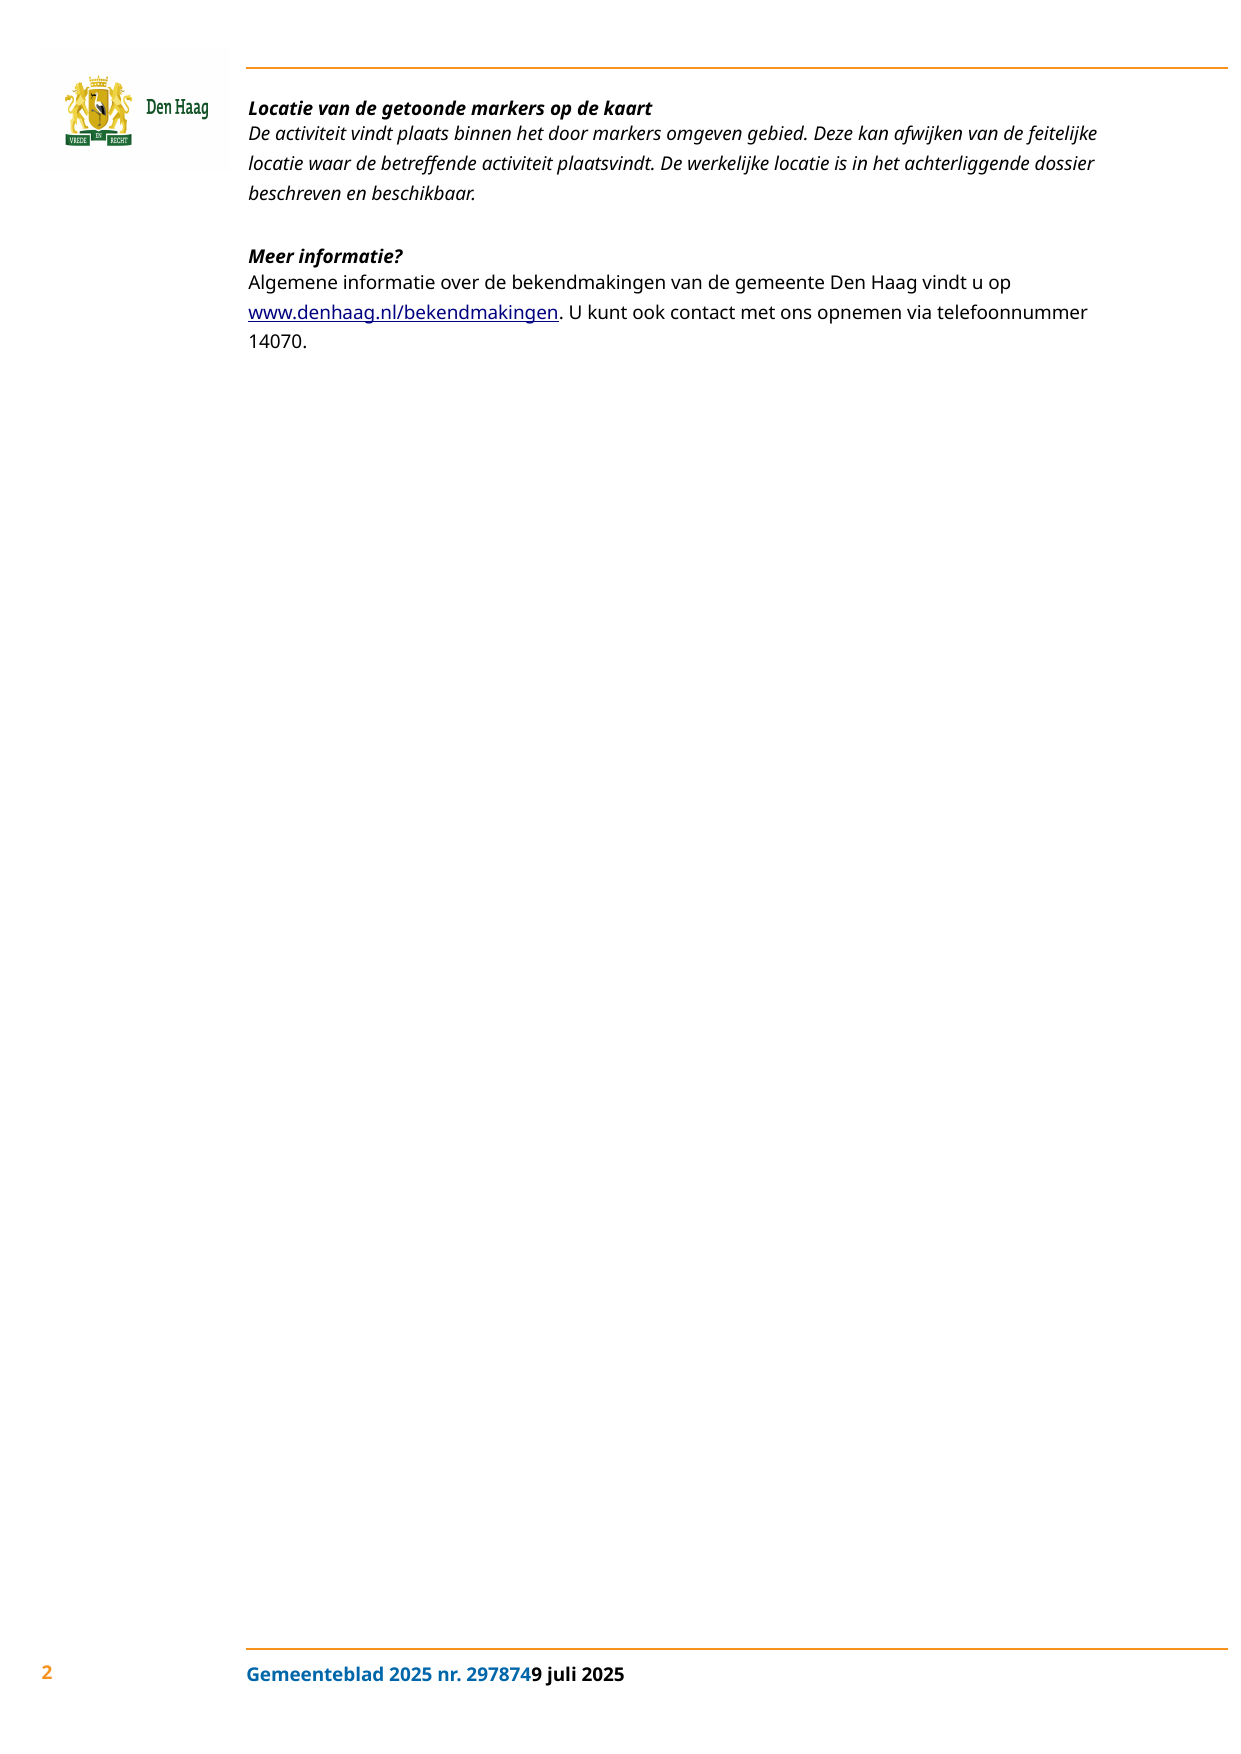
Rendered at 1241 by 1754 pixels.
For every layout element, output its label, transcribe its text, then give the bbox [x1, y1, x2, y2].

text Locatie van de getoonde markers op de kaart [248, 95, 1152, 121]
text Algemene informatie over de bekendmakingen van de gemeente Den Haag vindt u op www.denhaag.nl/bekendmakingen. U kunt ook contact met ons opnemen via telefoonnummer 14070. [248, 269, 1152, 354]
picture [41, 47, 231, 172]
text De activiteit vindt plaats binnen het door markers omgeven gebied. Deze kan afwijken van de feitelijke locatie waar de betreffende activiteit plaatsvindt. De werkelijke locatie is in het achterliggende dossier beschreven en beschikbaar. [248, 121, 1152, 205]
text Meer informatie? [248, 244, 1152, 269]
